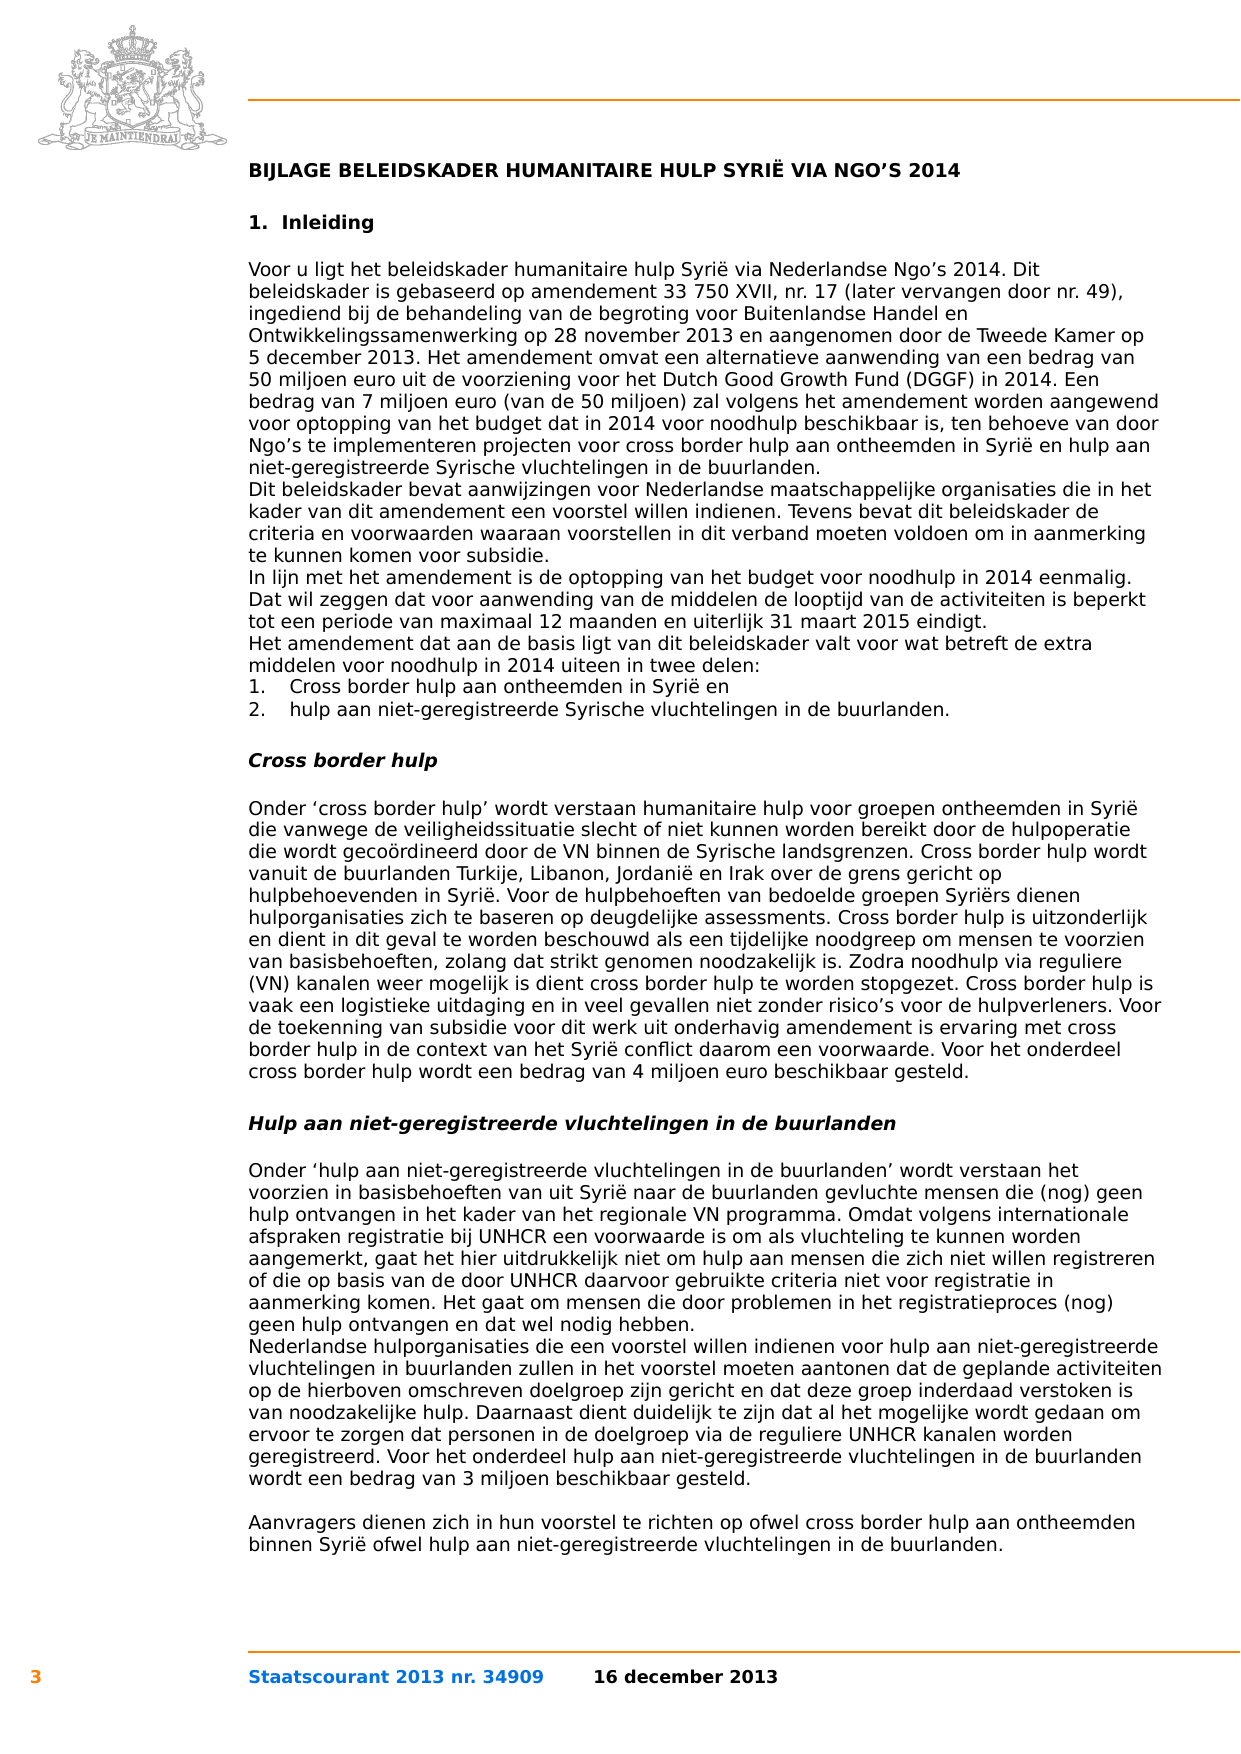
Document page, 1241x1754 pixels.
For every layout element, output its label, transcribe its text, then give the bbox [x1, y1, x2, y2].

subtitle 1. Inleiding [248, 212, 1163, 234]
subtitle Hulp aan niet-geregistreerde vluchtelingen in de buurlanden [248, 1113, 1163, 1135]
text In lijn met het amendement is de optopping van het budget voor noodhulp in 2014 eenmalig. Dat wil zeggen dat voor aanwending van de middelen de looptijd van de activiteiten is beperkt tot een periode van maximaal 12 maanden en uiterlijk 31 maart 2015 eindigt. [248, 567, 1163, 632]
text Voor u ligt het beleidskader humanitaire hulp Syrië via Nederlandse Ngo’s 2014. Dit beleidskader is gebaseerd op amendement 33 750 XVII, nr. 17 (later vervangen door nr. 49), ingediend bij de behandeling van de begroting voor Buitenlandse Handel en Ontwikkelingssamenwerking op 28 november 2013 en aangenomen door de Tweede Kamer op 5 december 2013. Het amendement omvat een alternatieve aanwending van een bedrag van 50 miljoen euro uit de voorziening voor het Dutch Good Growth Fund (DGGF) in 2014. Een bedrag van 7 miljoen euro (van de 50 miljoen) zal volgens het amendement worden aangewend voor optopping van het budget dat in 2014 voor noodhulp beschikbaar is, ten behoeve van door Ngo’s te implementeren projecten voor cross border hulp aan ontheemden in Syrië en hulp aan niet-geregistreerde Syrische vluchtelingen in de buurlanden. [248, 259, 1163, 479]
text Aanvragers dienen zich in hun voorstel te richten op ofwel cross border hulp aan ontheemden binnen Syrië ofwel hulp aan niet-geregistreerde vluchtelingen in de buurlanden. [248, 1512, 1163, 1556]
text 2. hulp aan niet-geregistreerde Syrische vluchtelingen in de buurlanden. [248, 698, 1163, 720]
text Nederlandse hulporganisaties die een voorstel willen indienen voor hulp aan niet-geregistreerde vluchtelingen in buurlanden zullen in het voorstel moeten aantonen dat de geplande activiteiten op de hierboven omschreven doelgroep zijn gericht en dat deze groep inderdaad verstoken is van noodzakelijke hulp. Daarnaast dient duidelijk te zijn dat al het mogelijke wordt gedaan om ervoor te zorgen dat personen in de doelgroep via de reguliere UNHCR kanalen worden geregistreerd. Voor het onderdeel hulp aan niet-geregistreerde vluchtelingen in de buurlanden wordt een bedrag van 3 miljoen beschikbaar gesteld. [248, 1336, 1163, 1490]
text Onder ‘hulp aan niet-geregistreerde vluchtelingen in de buurlanden’ wordt verstaan het voorzien in basisbehoeften van uit Syrië naar de buurlanden gevluchte mensen die (nog) geen hulp ontvangen in het kader van het regionale VN programma. Omdat volgens internationale afspraken registratie bij UNHCR een voorwaarde is om als vluchteling te kunnen worden aangemerkt, gaat het hier uitdrukkelijk niet om hulp aan mensen die zich niet willen registreren of die op basis van de door UNHCR daarvoor gebruikte criteria niet voor registratie in aanmerking komen. Het gaat om mensen die door problemen in het registratieproces (nog) geen hulp ontvangen en dat wel nodig hebben. [248, 1160, 1163, 1336]
text Het amendement dat aan de basis ligt van dit beleidskader valt voor wat betreft de extra middelen voor noodhulp in 2014 uiteen in twee delen: [248, 632, 1163, 676]
text Dit beleidskader bevat aanwijzingen voor Nederlandse maatschappelijke organisaties die in het kader van dit amendement een voorstel willen indienen. Tevens bevat dit beleidskader de criteria en voorwaarden waaraan voorstellen in dit verband moeten voldoen om in aanmerking te kunnen komen voor subsidie. [248, 479, 1163, 567]
text Onder ‘cross border hulp’ wordt verstaan humanitaire hulp voor groepen ontheemden in Syrië die vanwege de veiligheidssituatie slecht of niet kunnen worden bereikt door de hulpoperatie die wordt gecoördineerd door de VN binnen de Syrische landsgrenzen. Cross border hulp wordt vanuit de buurlanden Turkije, Libanon, Jordanië en Irak over de grens gericht op hulpbehoevenden in Syrië. Voor de hulpbehoeften van bedoelde groepen Syriërs dienen hulporganisaties zich te baseren op deugdelijke assessments. Cross border hulp is uitzonderlijk en dient in dit geval te worden beschouwd als een tijdelijke noodgreep om mensen te voorzien van basisbehoeften, zolang dat strikt genomen noodzakelijk is. Zodra noodhulp via reguliere (VN) kanalen weer mogelijk is dient cross border hulp te worden stopgezet. Cross border hulp is vaak een logistieke uitdaging en in veel gevallen niet zonder risico’s voor de hulpverleners. Voor de toekenning van subsidie voor dit werk uit onderhavig amendement is ervaring met cross border hulp in de context van het Syrië conflict daarom een voorwaarde. Voor het onderdeel cross border hulp wordt een bedrag van 4 miljoen euro beschikbaar gesteld. [248, 797, 1163, 1083]
text 1. Cross border hulp aan ontheemden in Syrië en [248, 676, 1163, 698]
subtitle BIJLAGE BELEIDSKADER HUMANITAIRE HULP SYRIË VIA NGO’S 2014 [248, 160, 1163, 182]
subtitle Cross border hulp [248, 750, 1163, 772]
picture [38, 25, 227, 150]
